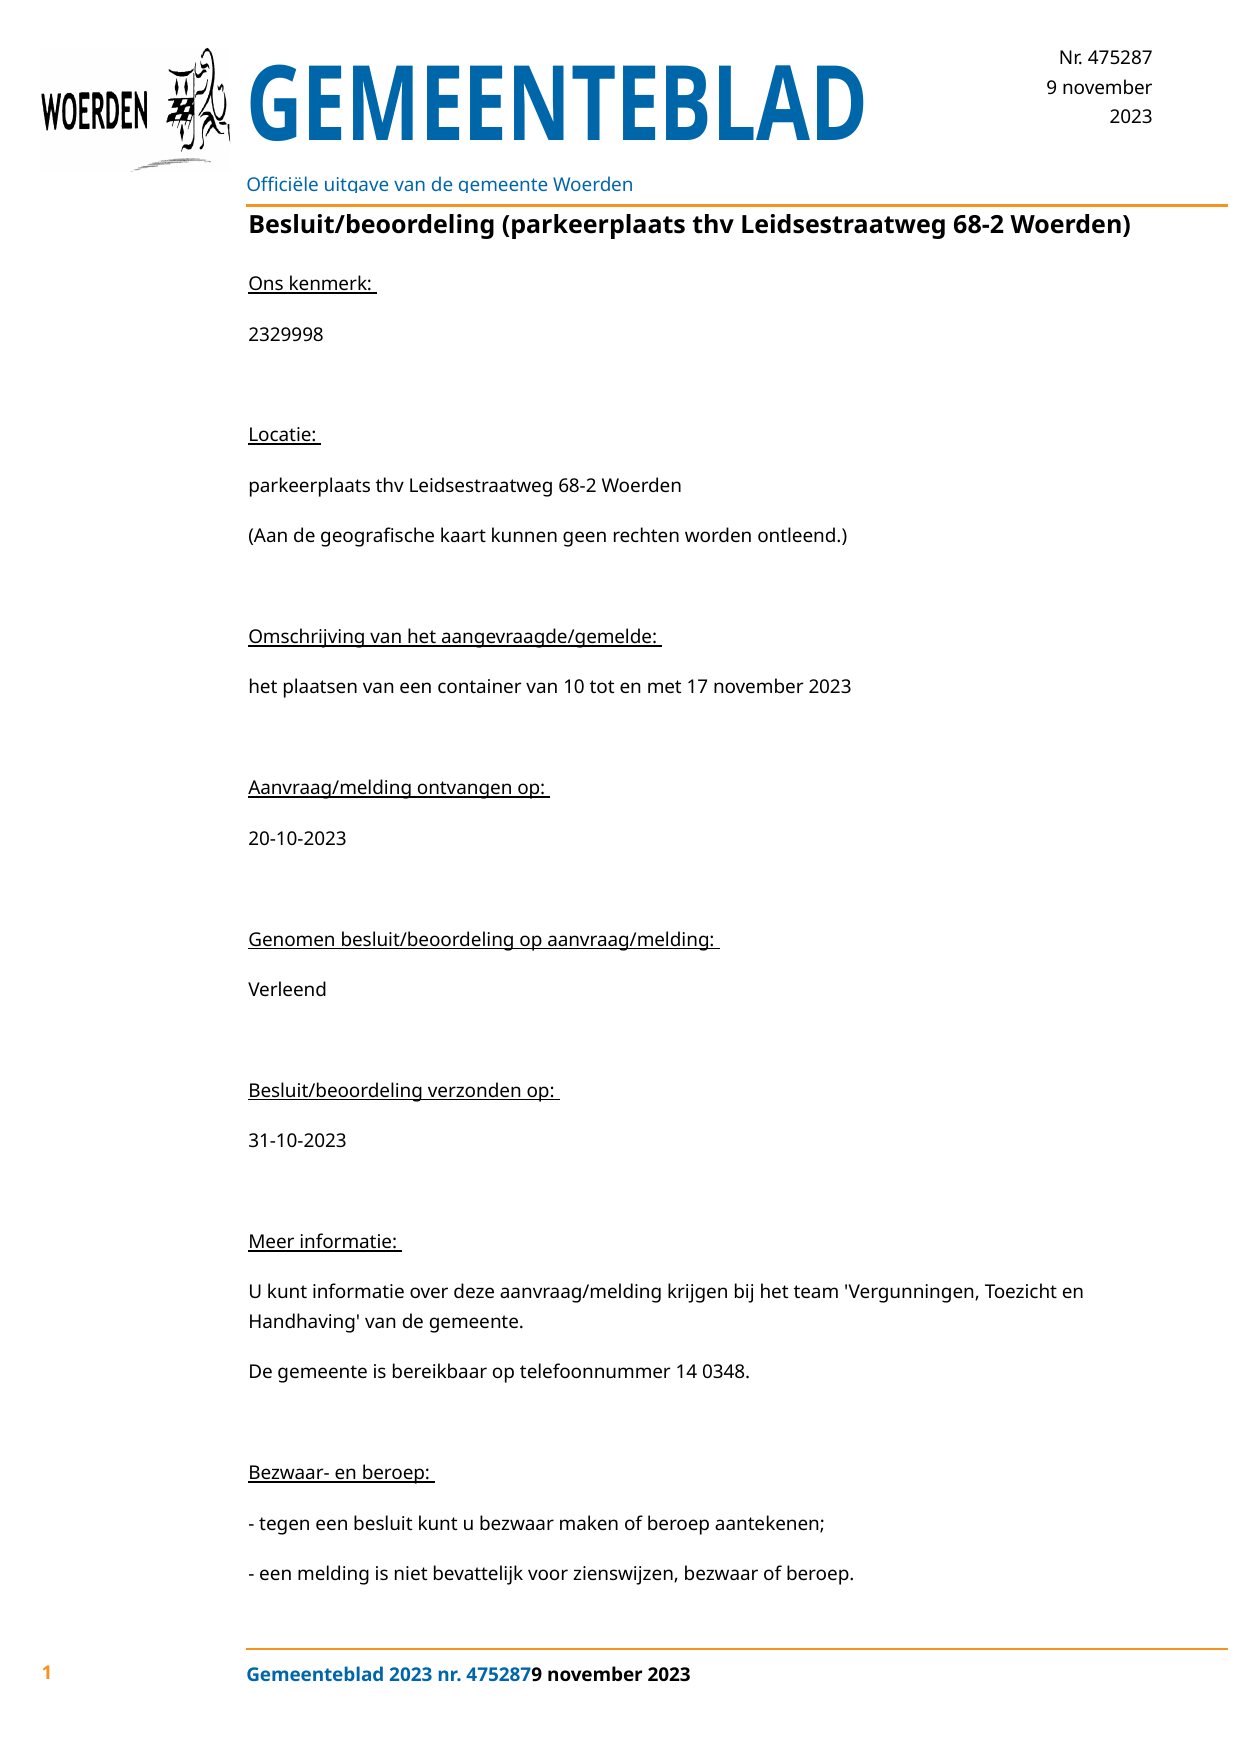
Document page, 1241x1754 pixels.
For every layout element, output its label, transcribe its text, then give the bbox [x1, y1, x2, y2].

text 2329998 [248, 321, 1152, 346]
text parkeerplaats thv Leidsestraatweg 68-2 Woerden [248, 472, 1152, 498]
text Ons kenmerk: [248, 270, 1152, 296]
text (Aan de geografische kaart kunnen geen rechten worden ontleend.) [248, 522, 1152, 548]
text Omschrijving van het aangevraagde/gemelde: [248, 623, 1152, 649]
text - een melding is niet bevattelijk voor zienswijzen, bezwaar of beroep. [248, 1560, 1152, 1586]
text Verleend [248, 976, 1152, 1002]
text Locatie: [248, 422, 1152, 447]
text - tegen een besluit kunt u bezwaar maken of beroep aantekenen; [248, 1510, 1152, 1536]
text Aanvraag/melding ontvangen op: [248, 774, 1152, 800]
text 20-10-2023 [248, 825, 1152, 851]
text Besluit/beoordeling verzonden op: [248, 1077, 1152, 1103]
text U kunt informatie over deze aanvraag/melding krijgen bij het team 'Vergunningen, Toezicht en Handhaving' van de gemeente. [248, 1279, 1152, 1334]
text De gemeente is bereikbaar op telefoonnummer 14 0348. [248, 1359, 1152, 1384]
text 31-10-2023 [248, 1127, 1152, 1153]
text Meer informatie: [248, 1228, 1152, 1254]
text het plaatsen van een container van 10 tot en met 17 november 2023 [248, 674, 1152, 699]
picture [41, 47, 231, 172]
text Besluit/beoordeling (parkeerplaats thv Leidsestraatweg 68-2 Woerden) [248, 207, 1152, 241]
text Bezwaar- en beroep: [248, 1459, 1152, 1485]
text Genomen besluit/beoordeling op aanvraag/melding: [248, 926, 1152, 951]
